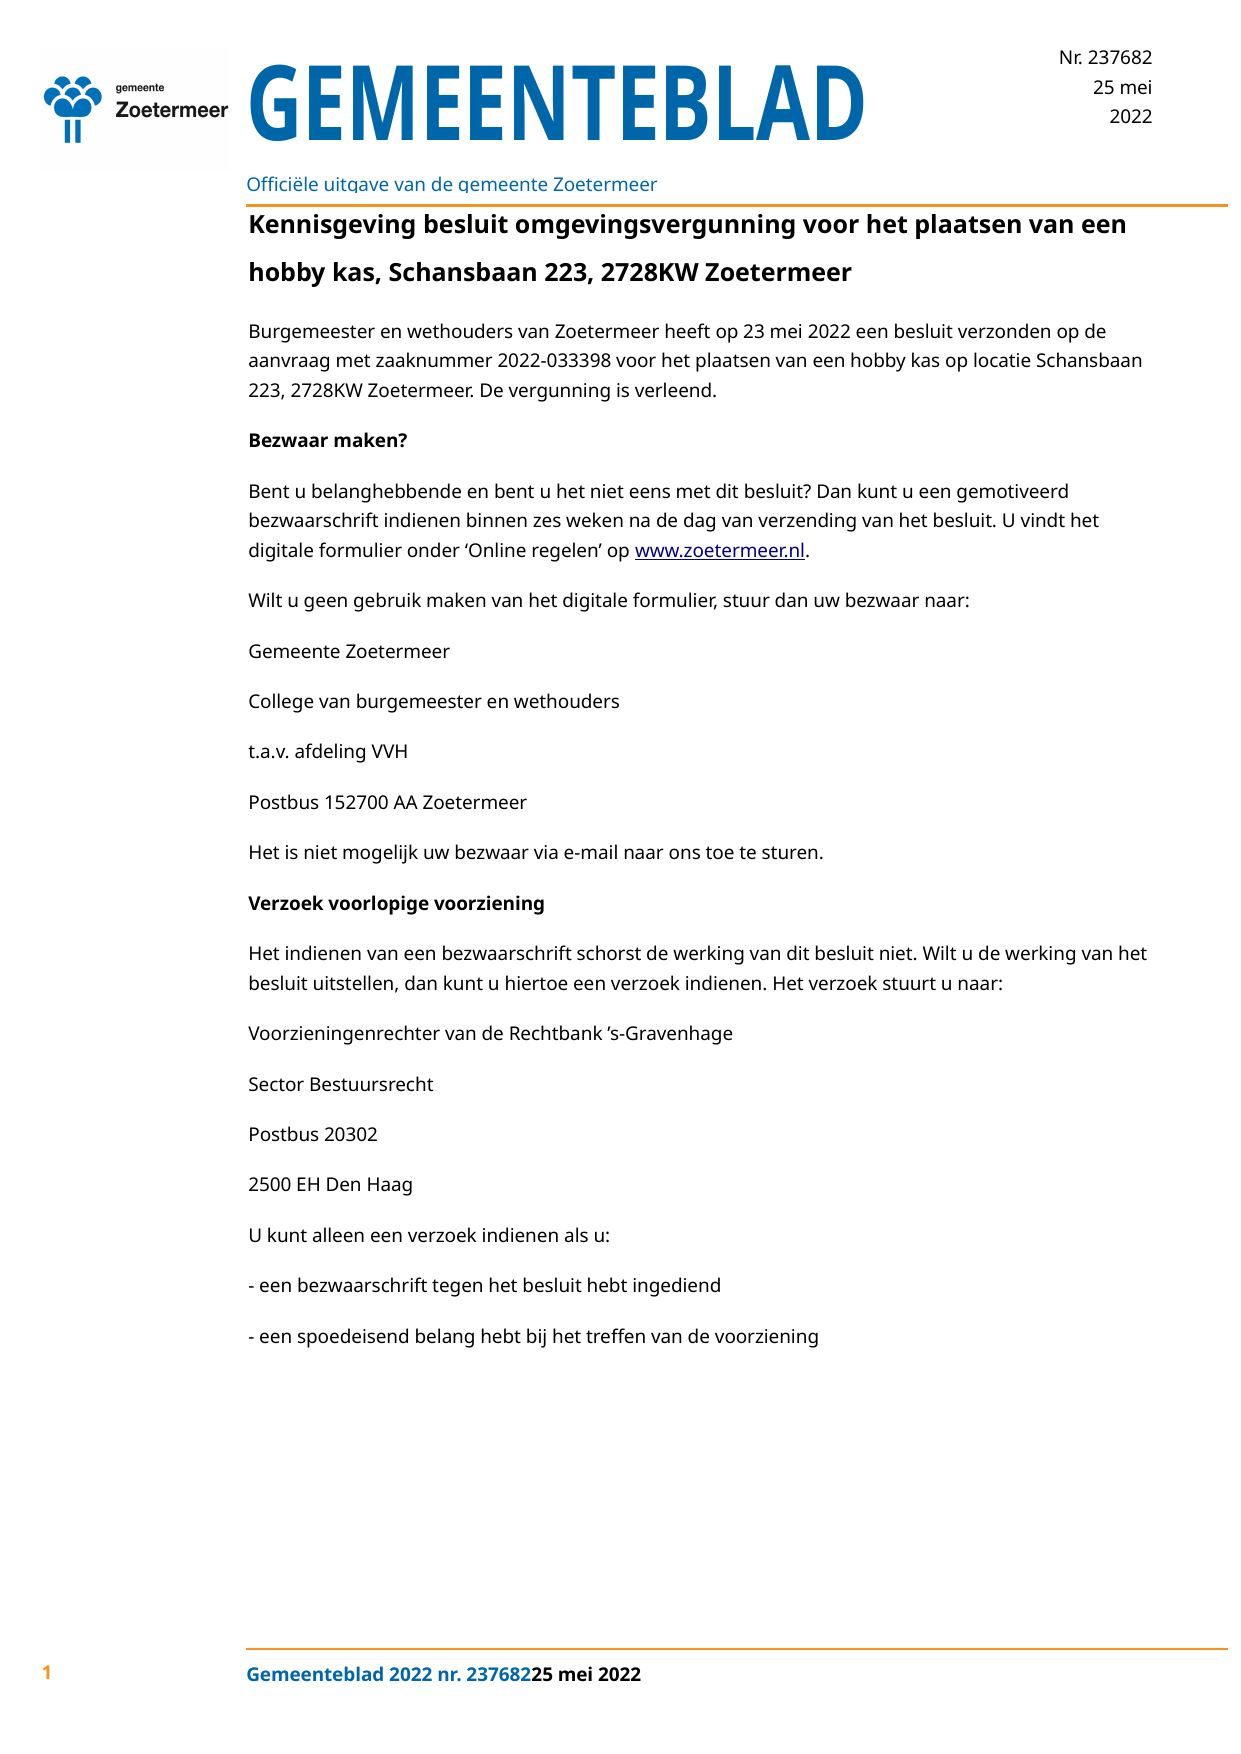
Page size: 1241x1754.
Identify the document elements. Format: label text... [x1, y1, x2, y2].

picture [41, 47, 231, 172]
text 2500 EH Den Haag [248, 1172, 1152, 1197]
text Sector Bestuursrecht [248, 1071, 1152, 1097]
text Burgemeester en wethouders van Zoetermeer heeft op 23 mei 2022 een besluit verzonden op de aanvraag met zaaknummer 2022-033398 voor het plaatsen van een hobby kas op locatie Schansbaan 223, 2728KW Zoetermeer. De vergunning is verleend. [248, 318, 1152, 403]
text Bent u belanghebbende en bent u het niet eens met dit besluit? Dan kunt u een gemotiveerd bezwaarschrift indienen binnen zes weken na de dag van verzending van het besluit. U vindt het digitale formulier onder ‘Online regelen’ op www.zoetermeer.nl. [248, 478, 1152, 563]
text Postbus 152700 AA Zoetermeer [248, 789, 1152, 815]
text Kennisgeving besluit omgevingsvergunning voor het plaatsen van een hobby kas, Schansbaan 223, 2728KW Zoetermeer [248, 207, 1152, 288]
text College van burgemeester en wethouders [248, 688, 1152, 714]
text Verzoek voorlopige voorziening [248, 890, 1152, 916]
text Gemeente Zoetermeer [248, 638, 1152, 664]
text Bezwaar maken? [248, 427, 1152, 453]
text U kunt alleen een verzoek indienen als u: [248, 1222, 1152, 1248]
text - een spoedeisend belang hebt bij het treffen van de voorziening [248, 1323, 1152, 1349]
text Wilt u geen gebruik maken van het digitale formulier, stuur dan uw bezwaar naar: [248, 587, 1152, 613]
text - een bezwaarschrift tegen het besluit hebt ingediend [248, 1272, 1152, 1298]
text Het is niet mogelijk uw bezwaar via e-mail naar ons toe te sturen. [248, 839, 1152, 865]
text Voorzieningenrechter van de Rechtbank ’s-Gravenhage [248, 1020, 1152, 1046]
text t.a.v. afdeling VVH [248, 739, 1152, 764]
text Postbus 20302 [248, 1121, 1152, 1147]
text Het indienen van een bezwaarschrift schorst de werking van dit besluit niet. Wilt u de werking van het besluit uitstellen, dan kunt u hiertoe een verzoek indienen. Het verzoek stuurt u naar: [248, 940, 1152, 996]
